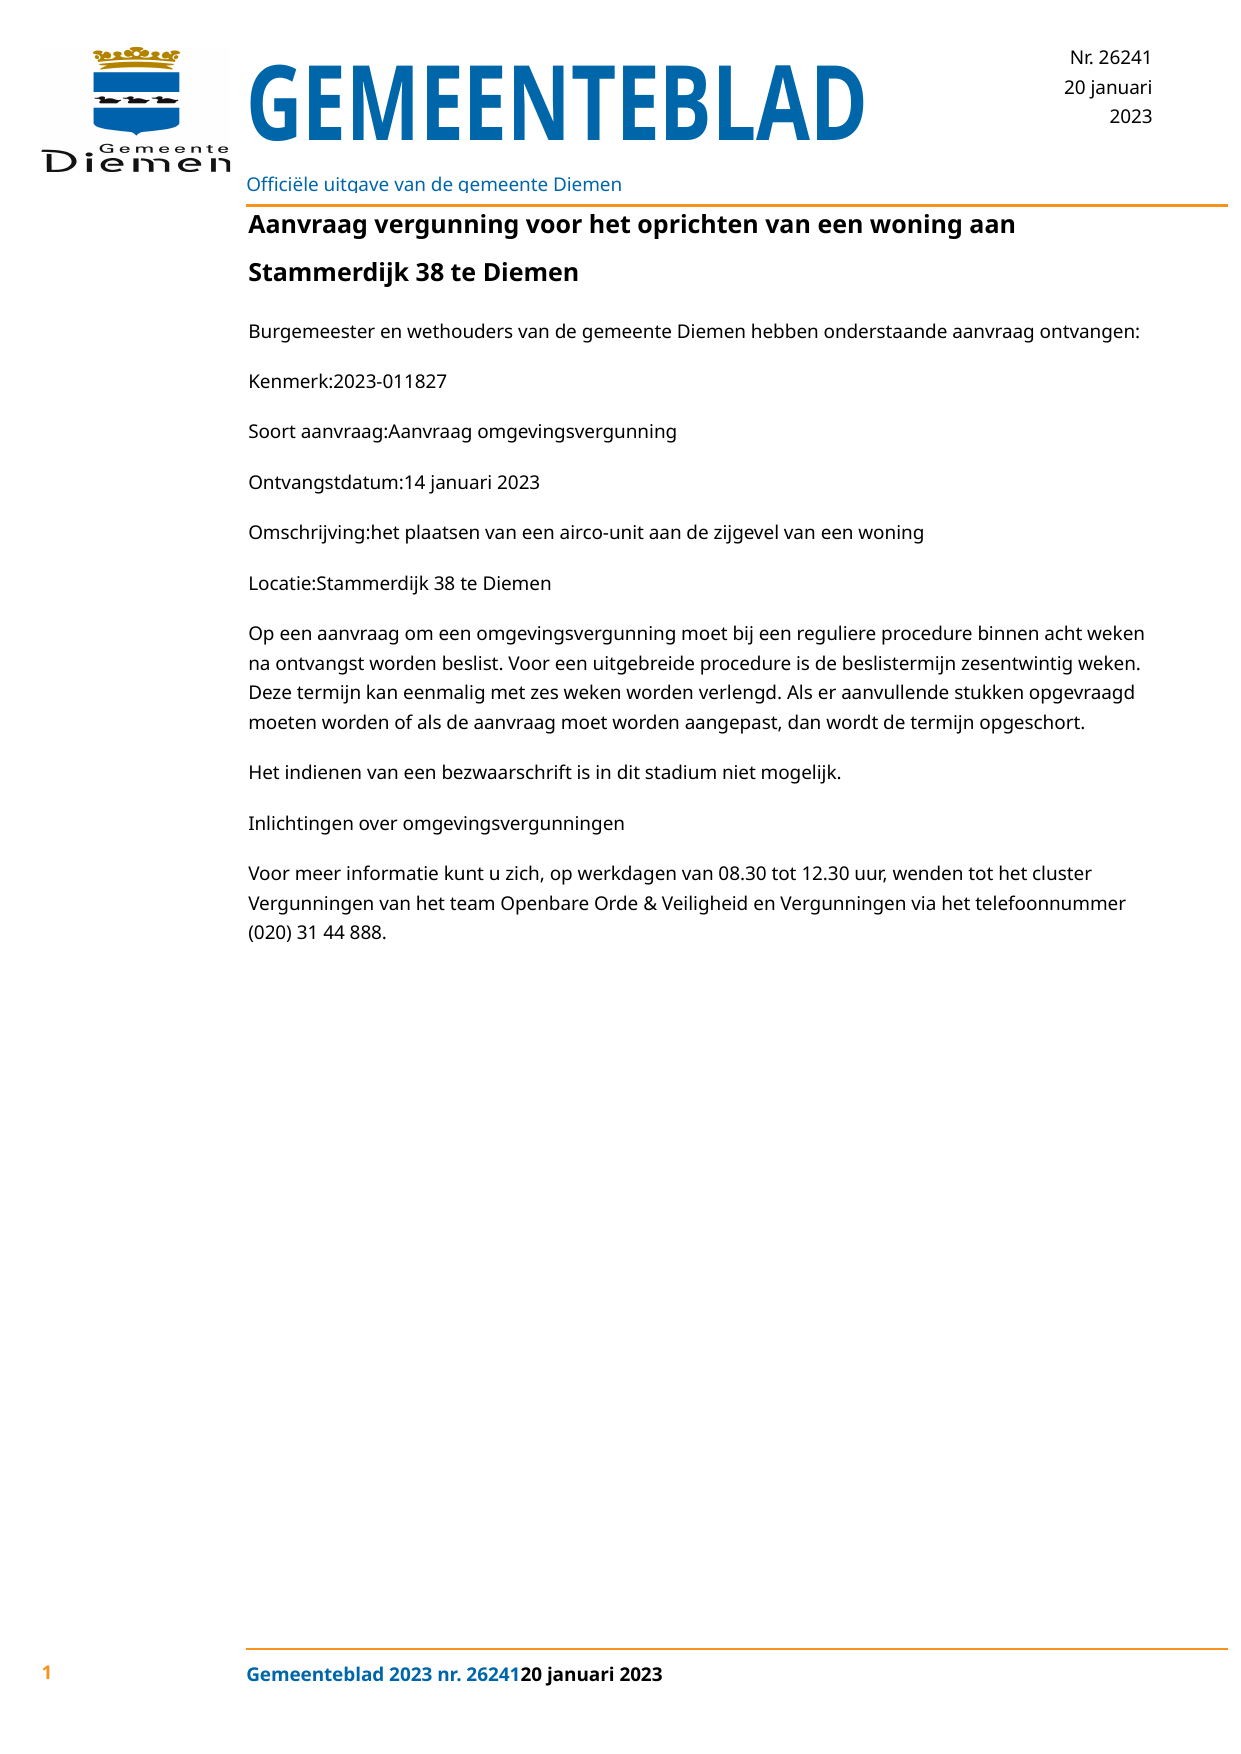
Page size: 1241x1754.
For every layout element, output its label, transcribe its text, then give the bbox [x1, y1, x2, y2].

text Soort aanvraag:Aanvraag omgevingsvergunning [248, 419, 1152, 444]
text Burgemeester en wethouders van de gemeente Diemen hebben onderstaande aanvraag ontvangen: [248, 318, 1152, 344]
text Aanvraag vergunning voor het oprichten van een woning aan Stammerdijk 38 te Diemen [248, 207, 1152, 288]
text Locatie:Stammerdijk 38 te Diemen [248, 570, 1152, 596]
text Op een aanvraag om een omgevingsvergunning moet bij een reguliere procedure binnen acht weken na ontvangst worden beslist. Voor een uitgebreide procedure is de beslistermijn zesentwintig weken. Deze termijn kan eenmalig met zes weken worden verlengd. Als er aanvullende stukken opgevraagd moeten worden of als de aanvraag moet worden aangepast, dan wordt de termijn opgeschort. [248, 620, 1152, 735]
text Omschrijving:het plaatsen van een airco-unit aan de zijgevel van een woning [248, 519, 1152, 545]
text Kenmerk:2023-011827 [248, 368, 1152, 394]
text Het indienen van een bezwaarschrift is in dit stadium niet mogelijk. [248, 759, 1152, 785]
text Inlichtingen over omgevingsvergunningen [248, 810, 1152, 836]
text Ontvangstdatum:14 januari 2023 [248, 469, 1152, 495]
text Voor meer informatie kunt u zich, op werkdagen van 08.30 tot 12.30 uur, wenden tot het cluster Vergunningen van het team Openbare Orde & Veiligheid en Vergunningen via het telefoonnummer (020) 31 44 888. [248, 860, 1152, 945]
picture [41, 47, 231, 172]
